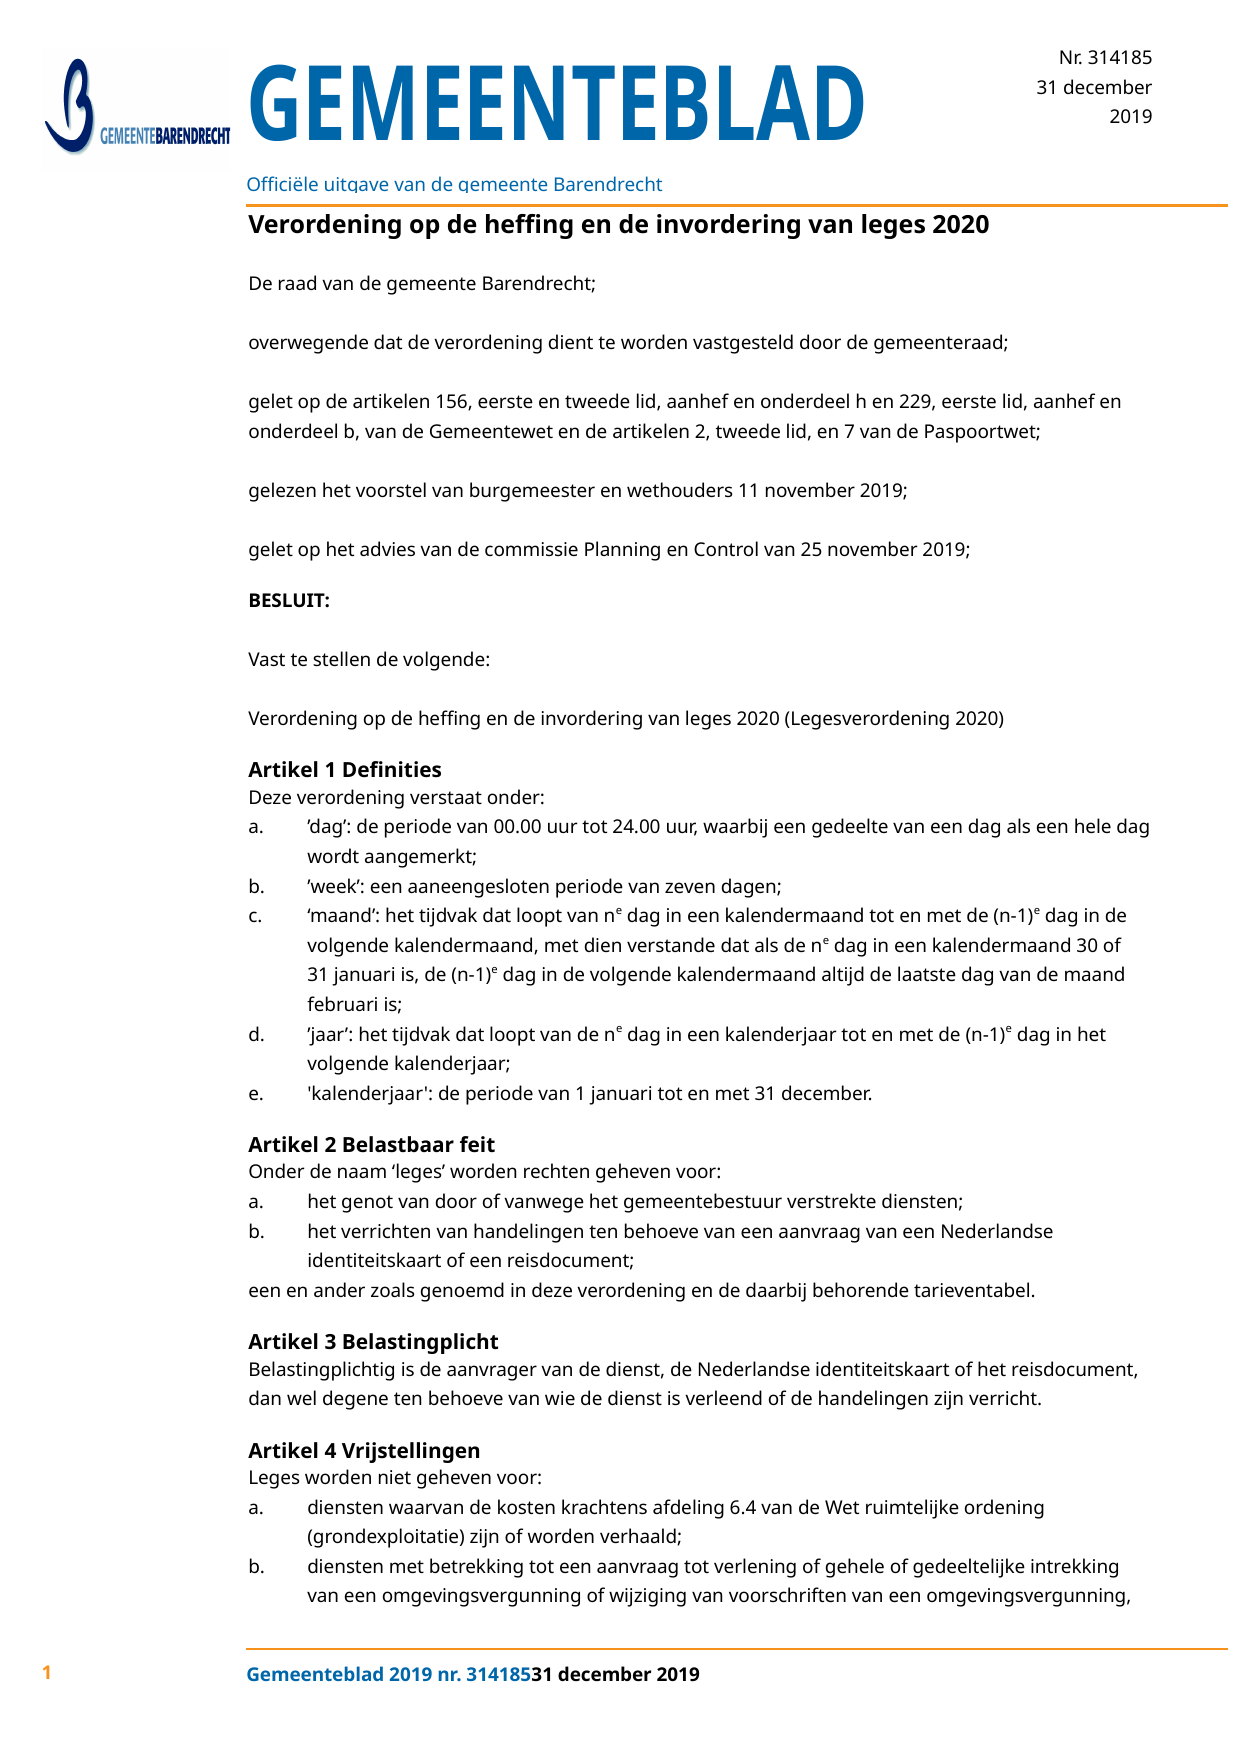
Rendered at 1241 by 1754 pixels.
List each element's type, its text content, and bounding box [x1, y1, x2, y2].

text overwegende dat de verordening dient te worden vastgesteld door de gemeenteraad; [248, 329, 1152, 355]
text Verordening op de heffing en de invordering van leges 2020 [248, 207, 1152, 241]
text Artikel 1 Definities [248, 756, 1152, 784]
text gelet op de artikelen 156, eerste en tweede lid, aanhef en onderdeel h en 229, eerste lid, aanhef en onderdeel b, van de Gemeentewet en de artikelen 2, tweede lid, en 7 van de Paspoortwet; [248, 389, 1152, 444]
text De raad van de gemeente Barendrecht; [248, 270, 1152, 296]
text een en ander zoals genoemd in deze verordening en de daarbij behorende tarieventabel. [248, 1277, 1152, 1303]
text gelezen het voorstel van burgemeester en wethouders 11 november 2019; [248, 477, 1152, 503]
list ’jaar’: het tijdvak dat loopt van de ne dag in een kalenderjaar tot en met de (n-1)e dag in het volgende kalenderjaar; [248, 1021, 1152, 1076]
text gelet op het advies van de commissie Planning en Control van 25 november 2019; [248, 537, 1152, 562]
list ’dag’: de periode van 00.00 uur tot 24.00 uur, waarbij een gedeelte van een dag als een hele dag wordt aangemerkt; [248, 814, 1152, 869]
text Artikel 4 Vrijstellingen [248, 1436, 1152, 1464]
text Leges worden niet geheven voor: [248, 1464, 1152, 1490]
text Onder de naam ‘leges’ worden rechten geheven voor: [248, 1159, 1152, 1184]
text BESLUIT: [248, 587, 1152, 613]
text Artikel 2 Belastbaar feit [248, 1130, 1152, 1159]
list ’week’: een aaneengesloten periode van zeven dagen; [248, 873, 1152, 898]
picture [41, 47, 231, 172]
list het genot van door of vanwege het gemeentebestuur verstrekte diensten; [248, 1188, 1152, 1214]
list 'kalenderjaar': de periode van 1 januari tot en met 31 december. [248, 1080, 1152, 1106]
list diensten waarvan de kosten krachtens afdeling 6.4 van de Wet ruimtelijke ordening (grondexploitatie) zijn of worden verhaald; [248, 1494, 1152, 1549]
text Verordening op de heffing en de invordering van leges 2020 (Legesverordening 2020) [248, 705, 1152, 731]
list diensten met betrekking tot een aanvraag tot verlening of gehele of gedeeltelijke intrekking van een omgevingsvergunning of wijziging van voorschriften van een omgevingsvergunning, [248, 1553, 1152, 1608]
text Deze verordening verstaat onder: [248, 784, 1152, 810]
list het verrichten van handelingen ten behoeve van een aanvraag van een Nederlandse identiteitskaart of een reisdocument; [248, 1218, 1152, 1273]
list ‘maand’: het tijdvak dat loopt van ne dag in een kalendermaand tot en met de (n-1)e dag in de volgende kalendermaand, met dien verstande dat als de ne dag in een kalendermaand 30 of 31 januari is, de (n-1)e dag in de volgende kalendermaand altijd de laatste dag van de maand februari is; [248, 902, 1152, 1017]
text Belastingplichtig is de aanvrager van de dienst, de Nederlandse identiteitskaart of het reisdocument, dan wel degene ten behoeve van wie de dienst is verleend of de handelingen zijn verricht. [248, 1356, 1152, 1411]
text Vast te stellen de volgende: [248, 646, 1152, 672]
text Artikel 3 Belastingplicht [248, 1327, 1152, 1356]
